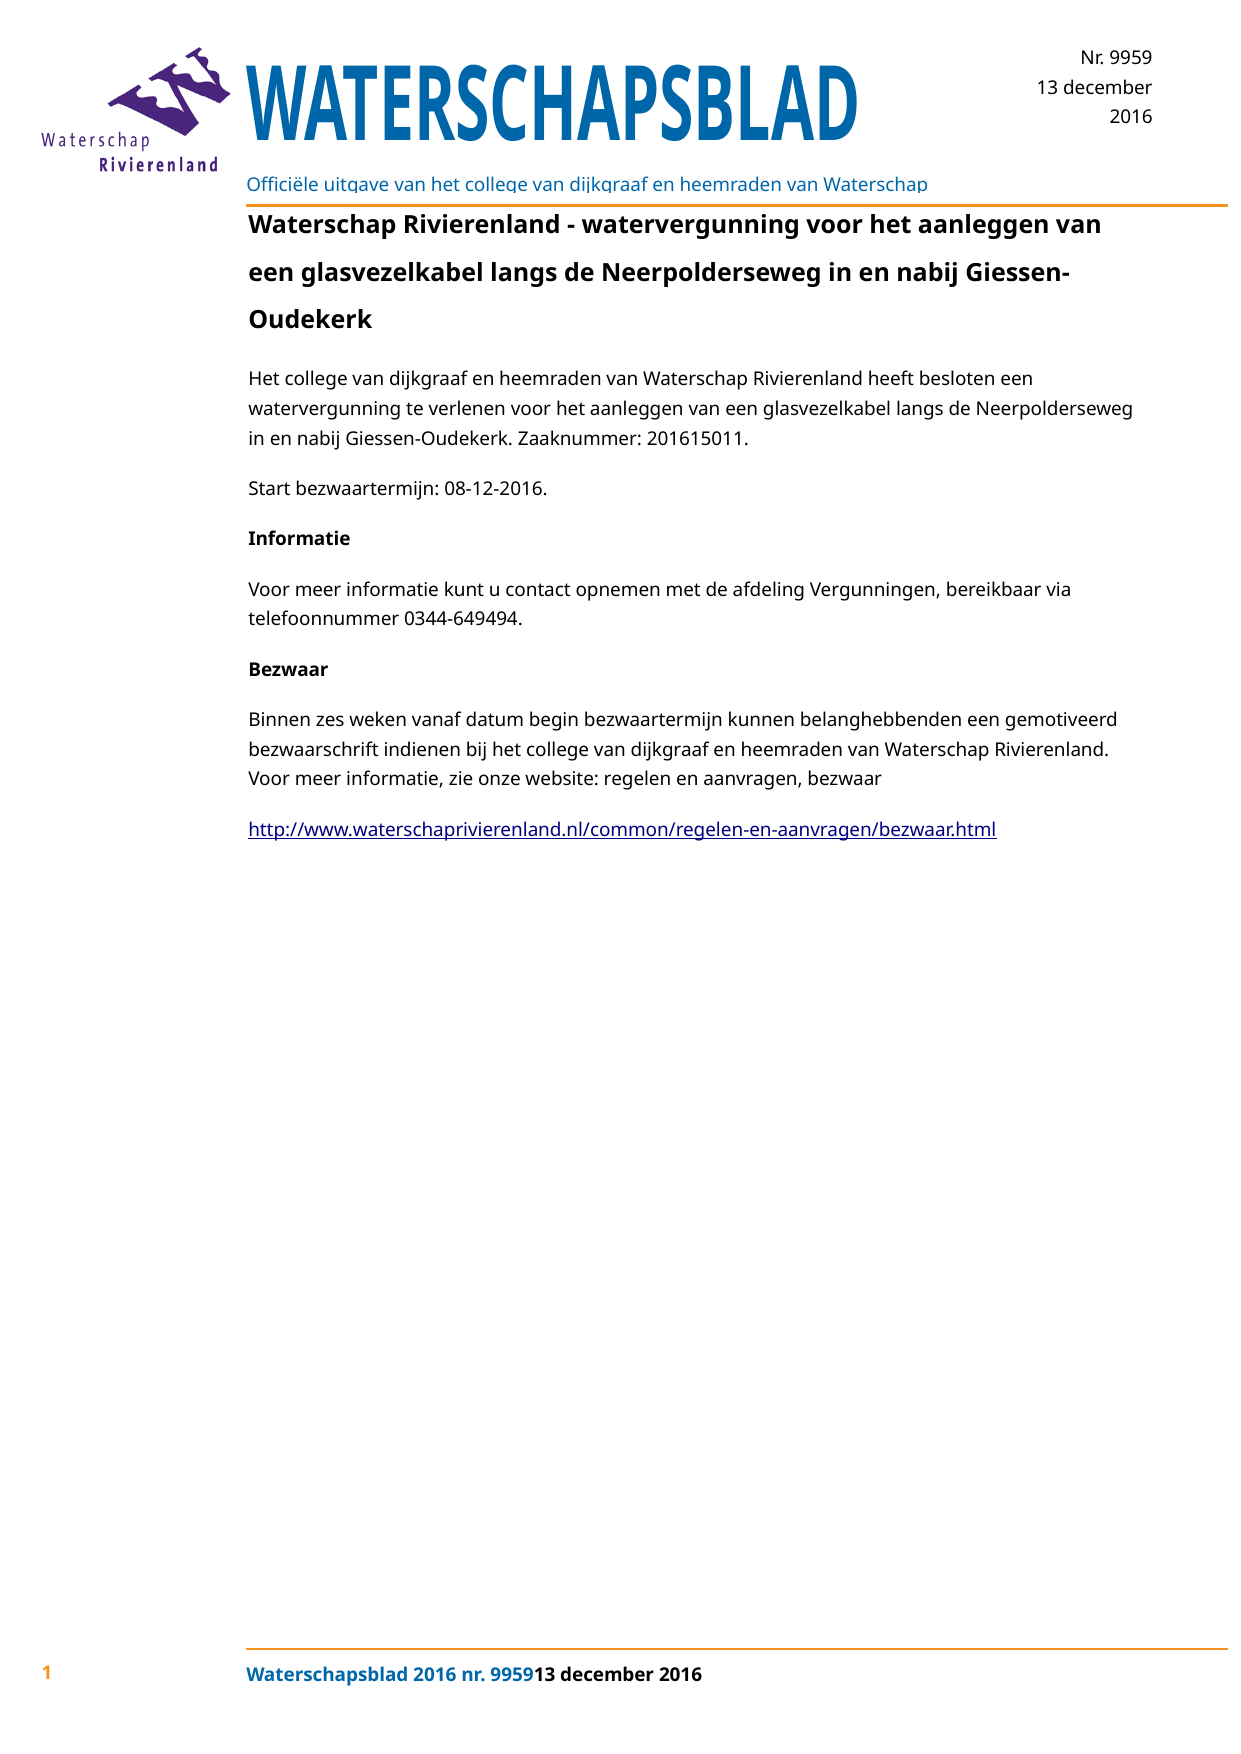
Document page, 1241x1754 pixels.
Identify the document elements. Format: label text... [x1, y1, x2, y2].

text Binnen zes weken vanaf datum begin bezwaartermijn kunnen belanghebbenden een gemotiveerd bezwaarschrift indienen bij het college van dijkgraaf en heemraden van Waterschap Rivierenland. Voor meer informatie, zie onze website: regelen en aanvragen, bezwaar [248, 706, 1152, 791]
text http://www.waterschaprivierenland.nl/common/regelen-en-aanvragen/bezwaar.html [248, 816, 1152, 842]
text Start bezwaartermijn: 08-12-2016. [248, 475, 1152, 501]
text Voor meer informatie kunt u contact opnemen met de afdeling Vergunningen, bereikbaar via telefoonnummer 0344-649494. [248, 576, 1152, 631]
text Waterschap Rivierenland - watervergunning voor het aanleggen van een glasvezelkabel langs de Neerpolderseweg in en nabij Giessen-Oudekerk [248, 207, 1152, 336]
text Bezwaar [248, 656, 1152, 682]
text Informatie [248, 526, 1152, 551]
picture [41, 47, 231, 172]
text Het college van dijkgraaf en heemraden van Waterschap Rivierenland heeft besloten een watervergunning te verlenen voor het aanleggen van een glasvezelkabel langs de Neerpolderseweg in en nabij Giessen-Oudekerk. Zaaknummer: 201615011. [248, 366, 1152, 450]
